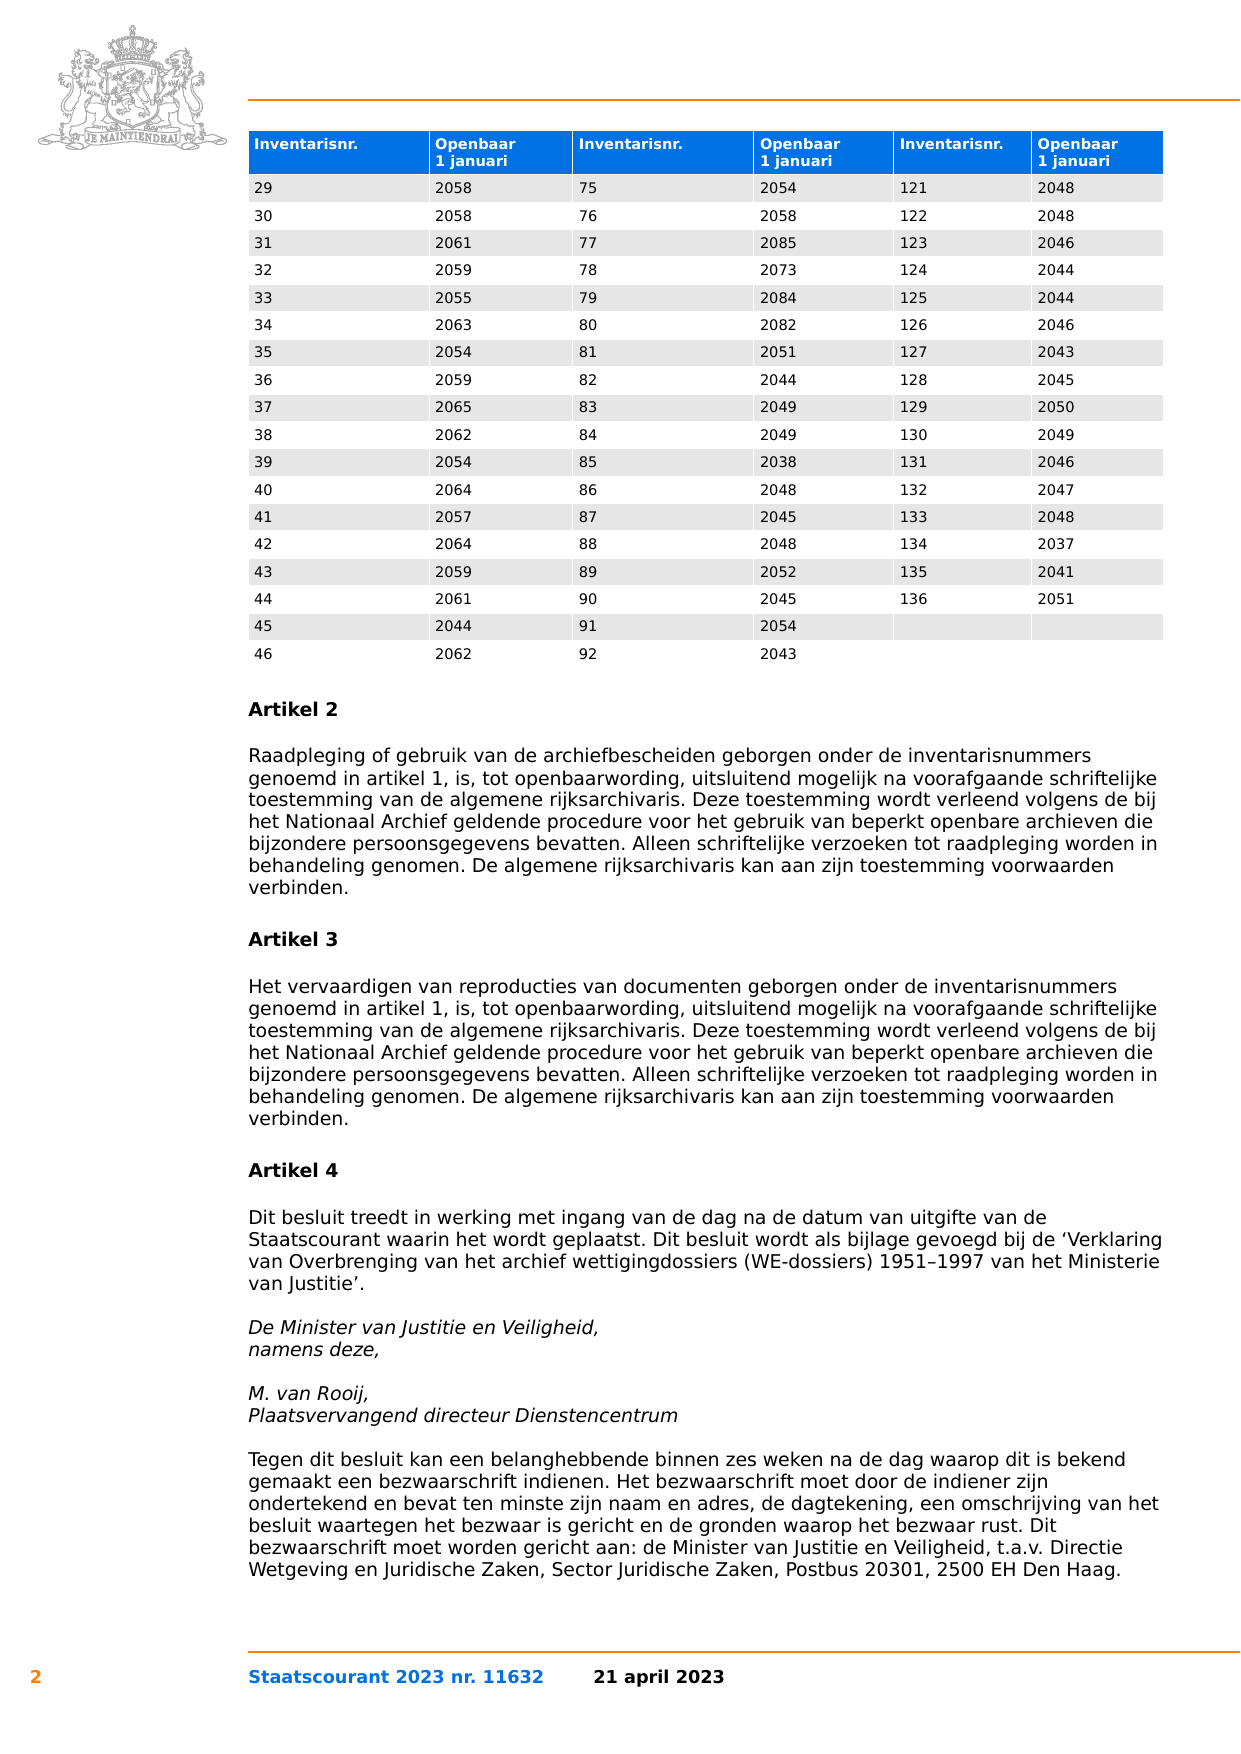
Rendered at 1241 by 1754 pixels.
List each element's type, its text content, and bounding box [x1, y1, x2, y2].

table_cell 2044 [430, 614, 572, 640]
table_cell 83 [573, 395, 753, 421]
table_cell 2046 [1032, 312, 1163, 339]
table_cell 2045 [754, 586, 893, 613]
table_cell 75 [573, 175, 753, 202]
table_cell 2049 [754, 395, 893, 421]
table_cell [894, 614, 1031, 640]
table_cell 2065 [430, 395, 572, 421]
table_cell [1032, 614, 1163, 640]
table_cell 122 [894, 203, 1031, 229]
table_cell 2037 [1032, 531, 1163, 558]
table_cell 2046 [1032, 230, 1163, 256]
table_cell 35 [249, 340, 429, 366]
table_cell 2054 [754, 614, 893, 640]
table_cell 41 [249, 504, 429, 530]
table_cell 123 [894, 230, 1031, 256]
table_cell 90 [573, 586, 753, 613]
table_cell 2045 [754, 504, 893, 530]
table_cell 2082 [754, 312, 893, 339]
table_cell 86 [573, 477, 753, 503]
table_cell 79 [573, 285, 753, 311]
table_cell 2045 [1032, 367, 1163, 393]
table_cell 31 [249, 230, 429, 256]
table_cell 37 [249, 395, 429, 421]
table_cell 2062 [430, 422, 572, 448]
picture [38, 25, 227, 150]
table_cell 2059 [430, 559, 572, 585]
table_cell 2054 [754, 175, 893, 202]
table_cell 2046 [1032, 449, 1163, 476]
table_cell 2061 [430, 230, 572, 256]
table_cell 39 [249, 449, 429, 476]
table_cell 2055 [430, 285, 572, 311]
table_cell 88 [573, 531, 753, 558]
table_cell 131 [894, 449, 1031, 476]
table_cell 2051 [754, 340, 893, 366]
table_header Inventarisnr. [249, 131, 429, 174]
table_header Openbaar 1 januari [1032, 131, 1163, 174]
table_cell 43 [249, 559, 429, 585]
table_cell 78 [573, 258, 753, 284]
table_cell 2044 [754, 367, 893, 393]
table_cell 2054 [430, 340, 572, 366]
table_cell 2085 [754, 230, 893, 256]
table_cell 76 [573, 203, 753, 229]
table_header Inventarisnr. [573, 131, 753, 174]
table_header Openbaar 1 januari [754, 131, 893, 174]
table_cell 2043 [1032, 340, 1163, 366]
table_cell 2058 [430, 175, 572, 202]
table_cell [1032, 641, 1163, 667]
subtitle Artikel 3 [248, 929, 1163, 951]
table_cell 129 [894, 395, 1031, 421]
table_cell 2073 [754, 258, 893, 284]
table_cell 126 [894, 312, 1031, 339]
table_cell 2058 [754, 203, 893, 229]
table_cell 34 [249, 312, 429, 339]
table_cell 77 [573, 230, 753, 256]
table_cell 2049 [754, 422, 893, 448]
table_cell 46 [249, 641, 429, 667]
table_cell 127 [894, 340, 1031, 366]
table_cell 81 [573, 340, 753, 366]
table_cell 85 [573, 449, 753, 476]
table_cell 38 [249, 422, 429, 448]
table_cell 2048 [1032, 504, 1163, 530]
table_cell 2043 [754, 641, 893, 667]
text Tegen dit besluit kan een belanghebbende binnen zes weken na de dag waarop dit is bekend gemaakt een bezwaarschrift indienen. Het bezwaarschrift moet door de indiener zijn ondertekend en bevat ten minste zijn naam en adres, de dagtekening, een omschrijving van het besluit waartegen het bezwaar is gericht en de gronden waarop het bezwaar rust. Dit bezwaarschrift moet worden gericht aan: de Minister van Justitie en Veiligheid, t.a.v. Directie Wetgeving en Juridische Zaken, Sector Juridische Zaken, Postbus 20301, 2500 EH Den Haag. [248, 1449, 1163, 1581]
table_cell 135 [894, 559, 1031, 585]
table_cell 136 [894, 586, 1031, 613]
table_cell 2063 [430, 312, 572, 339]
table_cell 124 [894, 258, 1031, 284]
table_cell 2084 [754, 285, 893, 311]
table_cell 36 [249, 367, 429, 393]
text Dit besluit treedt in werking met ingang van de dag na de datum van uitgifte van de Staatscourant waarin het wordt geplaatst. Dit besluit wordt als bijlage gevoegd bij de ‘Verklaring van Overbrenging van het archief wettigingdossiers (WE-dossiers) 1951–1997 van het Ministerie van Justitie’. [248, 1207, 1163, 1295]
table_cell 2054 [430, 449, 572, 476]
table_cell 32 [249, 258, 429, 284]
table_cell 2048 [1032, 203, 1163, 229]
table_cell 44 [249, 586, 429, 613]
table_cell [894, 641, 1031, 667]
table_cell 42 [249, 531, 429, 558]
table_cell 2049 [1032, 422, 1163, 448]
table_cell 2051 [1032, 586, 1163, 613]
table_cell 134 [894, 531, 1031, 558]
table_cell 2064 [430, 477, 572, 503]
table_header Openbaar 1 januari [430, 131, 572, 174]
table_cell 2059 [430, 367, 572, 393]
table_cell 29 [249, 175, 429, 202]
table_cell 84 [573, 422, 753, 448]
table_cell 2057 [430, 504, 572, 530]
table_cell 80 [573, 312, 753, 339]
table_cell 125 [894, 285, 1031, 311]
text Raadpleging of gebruik van de archiefbescheiden geborgen onder de inventarisnummers genoemd in artikel 1, is, tot openbaarwording, uitsluitend mogelijk na voorafgaande schriftelijke toestemming van de algemene rijksarchivaris. Deze toestemming wordt verleend volgens de bij het Nationaal Archief geldende procedure voor het gebruik van beperkt openbare archieven die bijzondere persoonsgegevens bevatten. Alleen schriftelijke verzoeken tot raadpleging worden in behandeling genomen. De algemene rijksarchivaris kan aan zijn toestemming voorwaarden verbinden. [248, 745, 1163, 899]
table_cell 2062 [430, 641, 572, 667]
table_cell 33 [249, 285, 429, 311]
table_cell 2050 [1032, 395, 1163, 421]
table_cell 91 [573, 614, 753, 640]
text De Minister van Justitie en Veiligheid, namens deze, M. van Rooij, Plaatsvervangend directeur Dienstencentrum [248, 1317, 1163, 1427]
table_cell 2061 [430, 586, 572, 613]
table_cell 2059 [430, 258, 572, 284]
table_cell 2044 [1032, 258, 1163, 284]
table_cell 2048 [754, 531, 893, 558]
subtitle Artikel 2 [248, 698, 1163, 720]
table_cell 2058 [430, 203, 572, 229]
table_cell 2048 [754, 477, 893, 503]
table_cell 2038 [754, 449, 893, 476]
table_cell 133 [894, 504, 1031, 530]
table_cell 132 [894, 477, 1031, 503]
table_cell 2052 [754, 559, 893, 585]
subtitle Artikel 4 [248, 1160, 1163, 1182]
table_header Inventarisnr. [894, 131, 1031, 174]
table_cell 82 [573, 367, 753, 393]
text Het vervaardigen van reproducties van documenten geborgen onder de inventarisnummers genoemd in artikel 1, is, tot openbaarwording, uitsluitend mogelijk na voorafgaande schriftelijke toestemming van de algemene rijksarchivaris. Deze toestemming wordt verleend volgens de bij het Nationaal Archief geldende procedure voor het gebruik van beperkt openbare archieven die bijzondere persoonsgegevens bevatten. Alleen schriftelijke verzoeken tot raadpleging worden in behandeling genomen. De algemene rijksarchivaris kan aan zijn toestemming voorwaarden verbinden. [248, 976, 1163, 1130]
table_cell 30 [249, 203, 429, 229]
table_cell 121 [894, 175, 1031, 202]
table_cell 89 [573, 559, 753, 585]
table_cell 45 [249, 614, 429, 640]
table_cell 128 [894, 367, 1031, 393]
table_cell 87 [573, 504, 753, 530]
table_cell 2064 [430, 531, 572, 558]
table_cell 2047 [1032, 477, 1163, 503]
table_cell 92 [573, 641, 753, 667]
table_cell 130 [894, 422, 1031, 448]
table_cell 2048 [1032, 175, 1163, 202]
table_cell 2041 [1032, 559, 1163, 585]
table_cell 40 [249, 477, 429, 503]
table_cell 2044 [1032, 285, 1163, 311]
